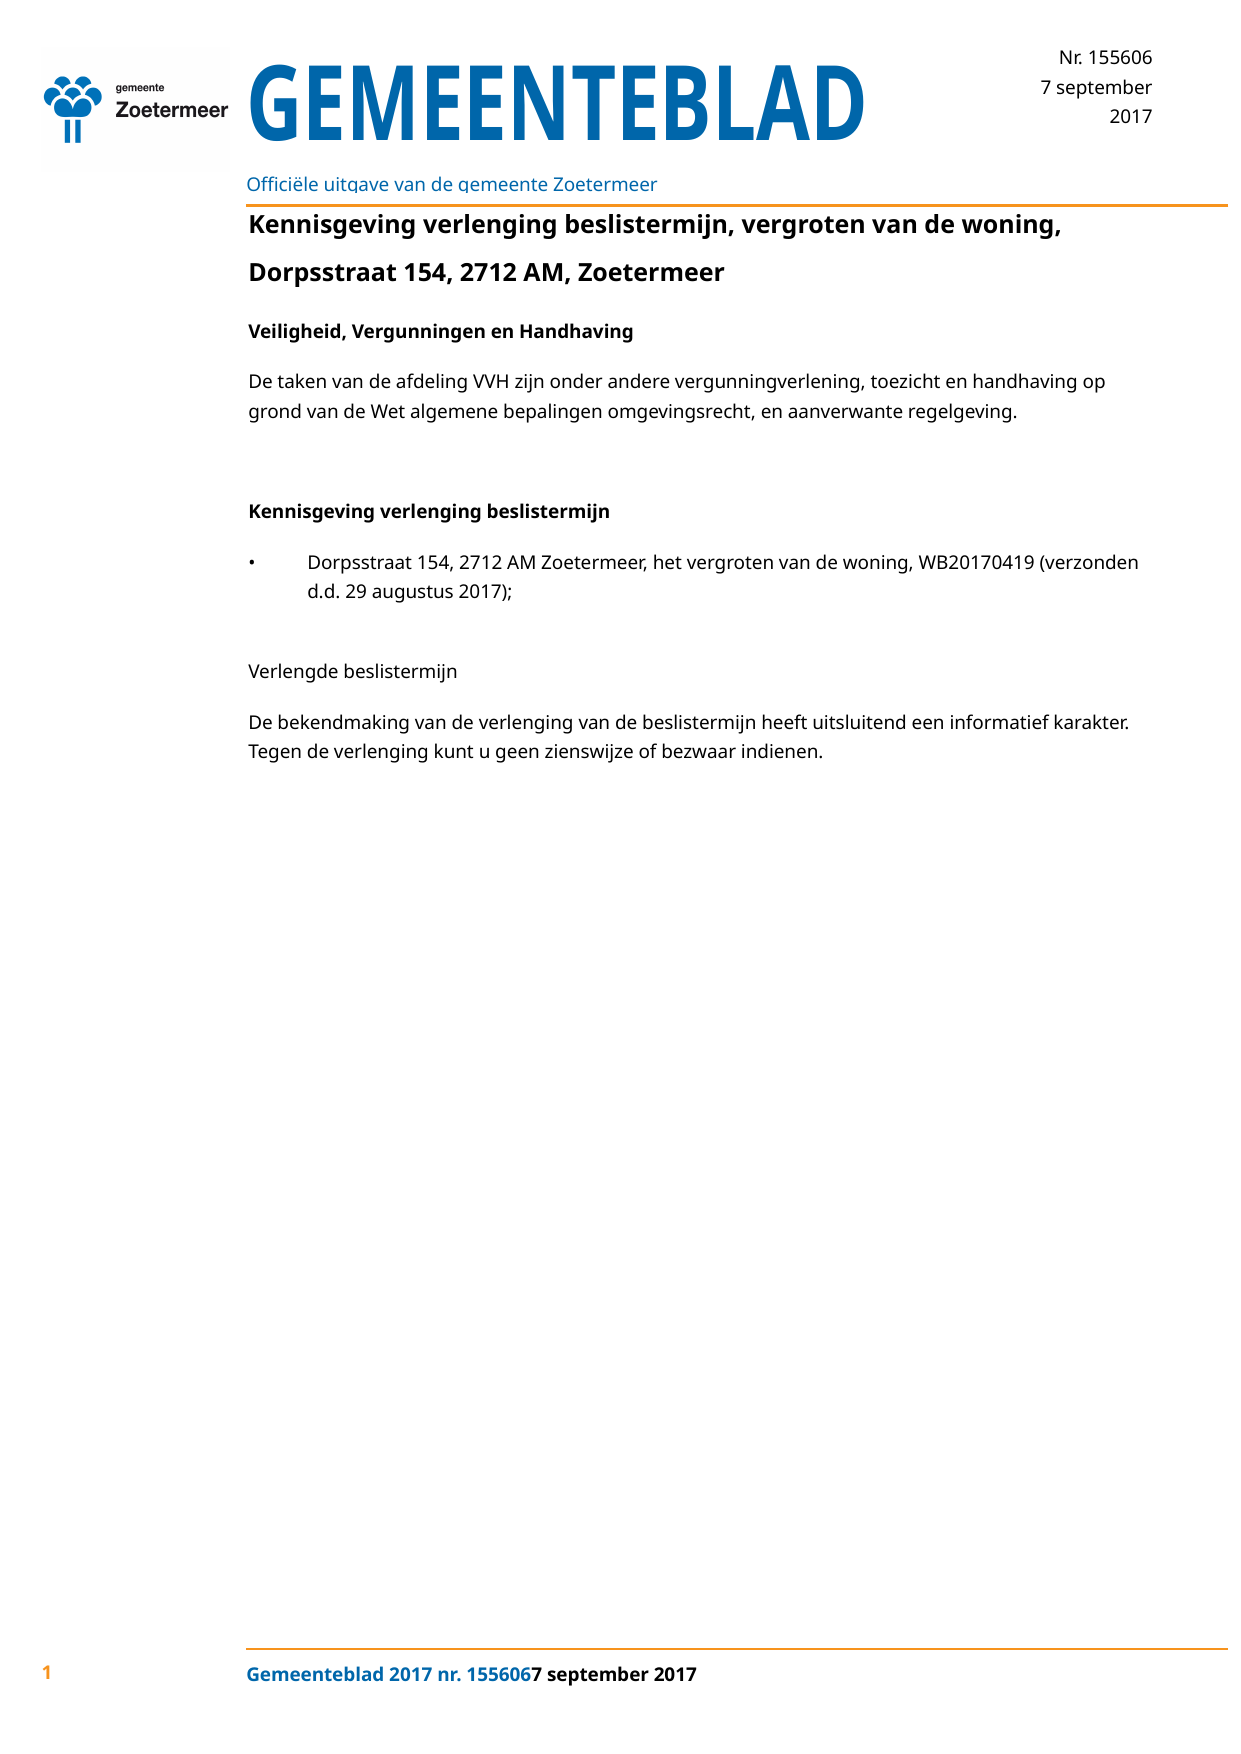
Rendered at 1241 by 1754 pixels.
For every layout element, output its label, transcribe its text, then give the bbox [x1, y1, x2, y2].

picture [41, 47, 231, 172]
text Kennisgeving verlenging beslistermijn, vergroten van de woning, Dorpsstraat 154, 2712 AM, Zoetermeer [248, 207, 1152, 288]
text Kennisgeving verlenging beslistermijn [248, 499, 1152, 524]
text Verlengde beslistermijn [248, 659, 1152, 684]
text De taken van de afdeling VVH zijn onder andere vergunningverlening, toezicht en handhaving op grond van de Wet algemene bepalingen omgevingsrecht, en aanverwante regelgeving. [248, 368, 1152, 424]
text De bekendmaking van de verlenging van de beslistermijn heeft uitsluitend een informatief karakter. Tegen de verlenging kunt u geen zienswijze of bezwaar indienen. [248, 709, 1152, 764]
list Dorpsstraat 154, 2712 AM Zoetermeer, het vergroten van de woning, WB20170419 (verzonden d.d. 29 augustus 2017); [248, 549, 1152, 604]
text Veiligheid, Vergunningen en Handhaving [248, 318, 1152, 344]
